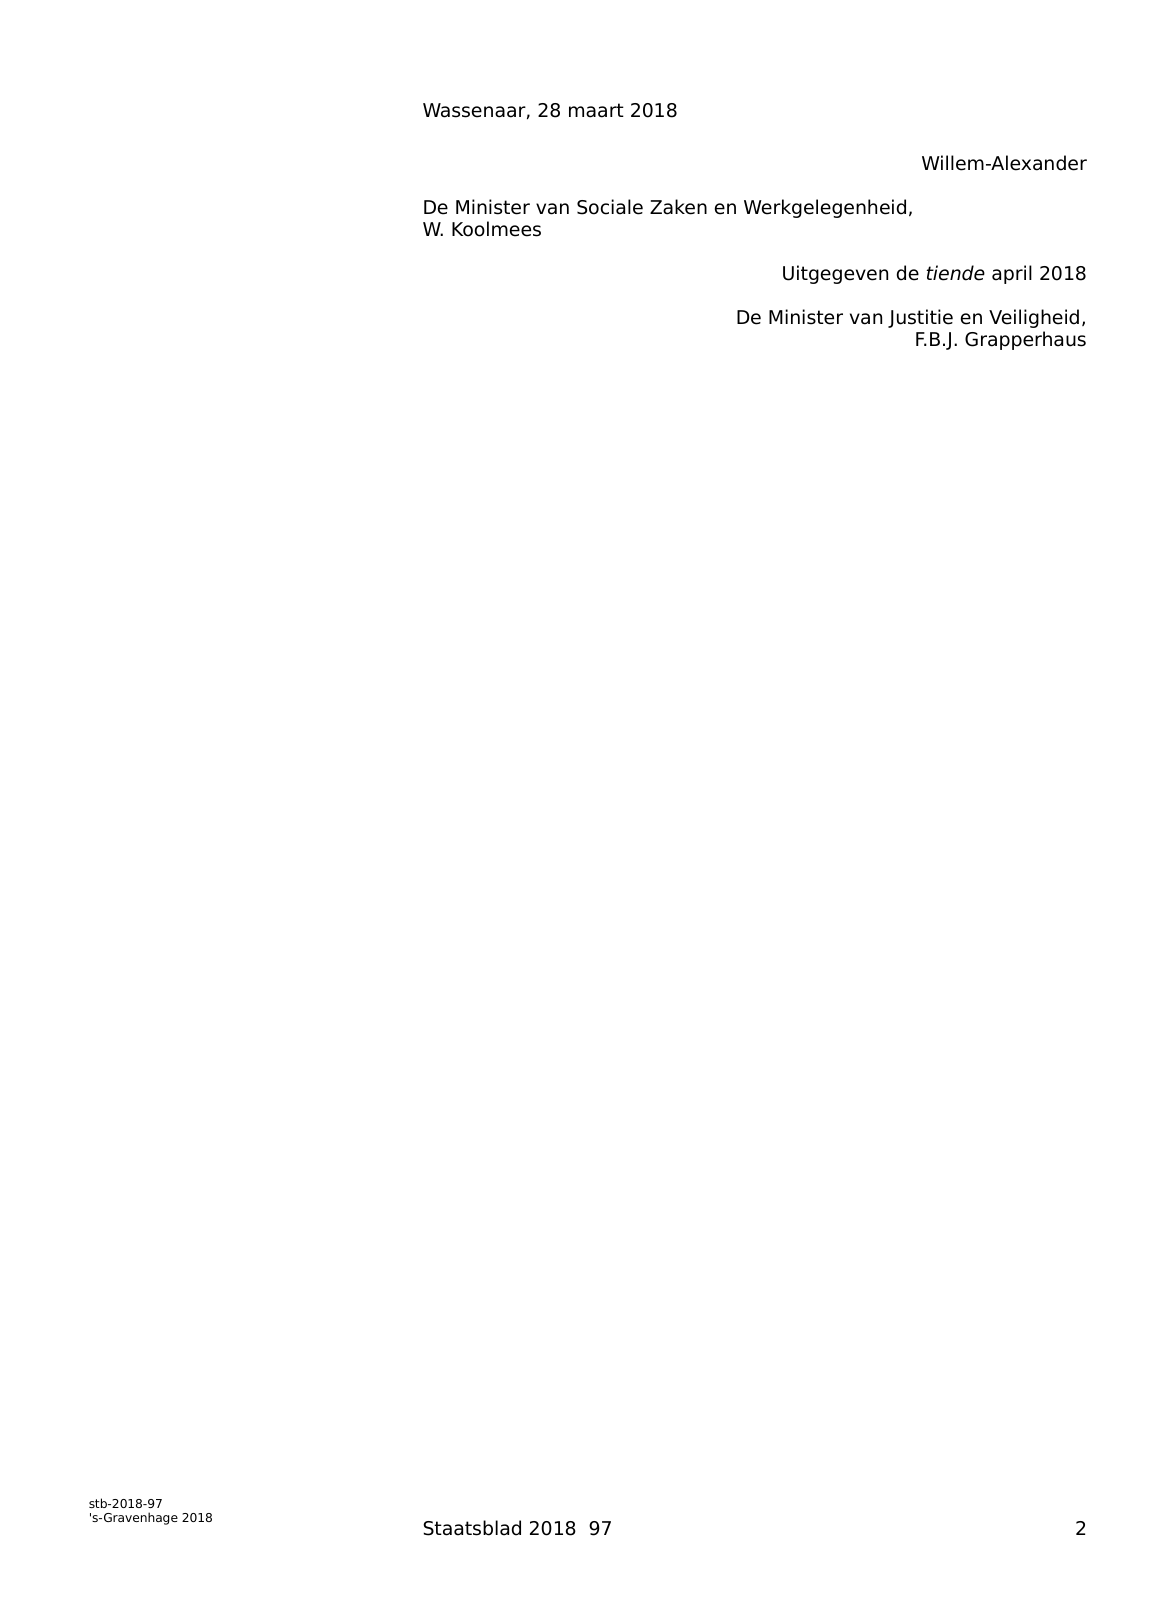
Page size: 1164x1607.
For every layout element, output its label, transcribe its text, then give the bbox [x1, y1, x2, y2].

text De Minister van Sociale Zaken en Werkgelegenheid, W. Koolmees [422, 197, 1087, 241]
text Wassenaar, 28 maart 2018 [422, 100, 1087, 122]
text De Minister van Justitie en Veiligheid, F.B.J. Grapperhaus [422, 307, 1087, 351]
text 's-Gravenhage 2018 [88, 1511, 323, 1525]
text Willem-Alexander [422, 152, 1087, 174]
text stb-2018-97 [88, 1497, 323, 1511]
text Uitgegeven de tiende april 2018 [422, 263, 1087, 285]
